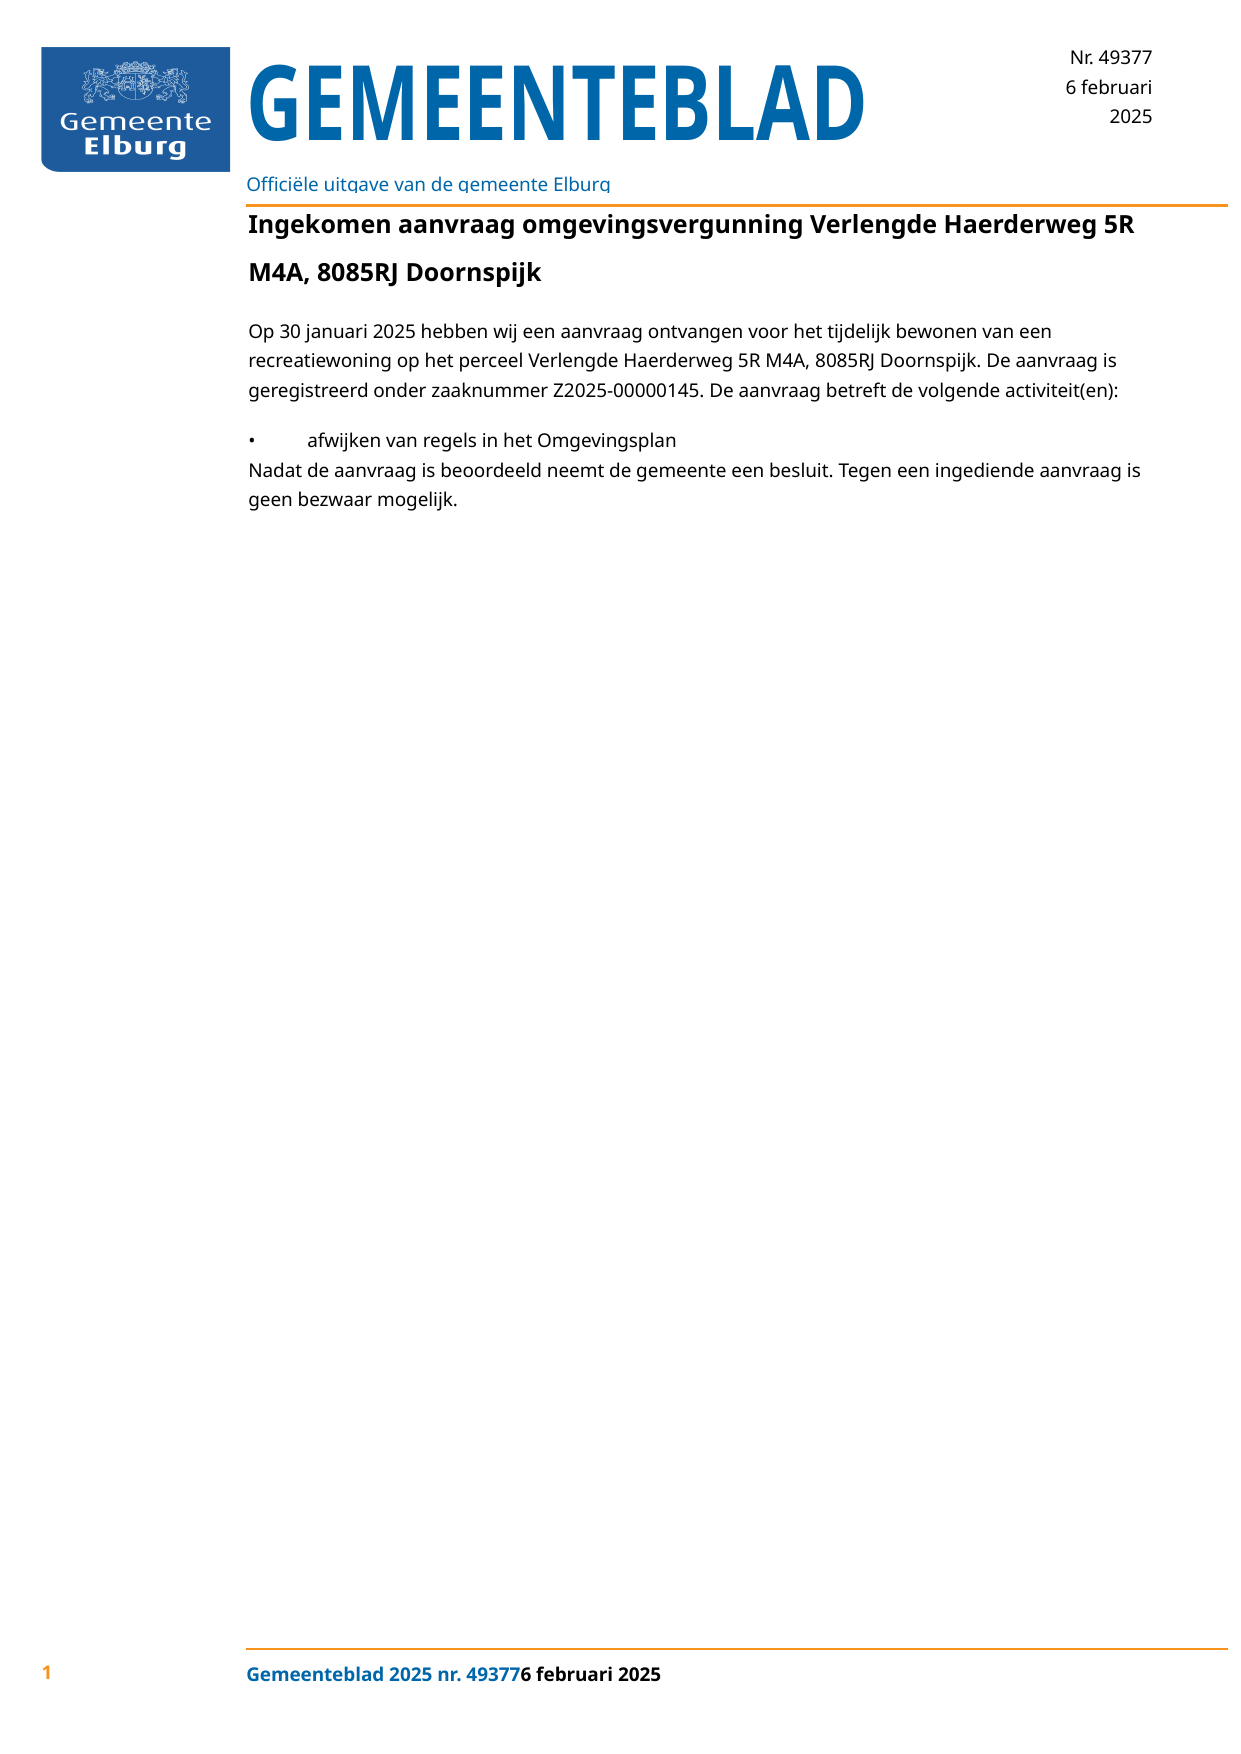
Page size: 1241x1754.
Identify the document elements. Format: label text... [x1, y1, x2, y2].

picture [41, 47, 231, 172]
text Ingekomen aanvraag omgevingsvergunning Verlengde Haerderweg 5R M4A, 8085RJ Doornspijk [248, 207, 1152, 288]
text Nadat de aanvraag is beoordeeld neemt de gemeente een besluit. Tegen een ingediende aanvraag is geen bezwaar mogelijk. [248, 457, 1152, 512]
list afwijken van regels in het Omgevingsplan [248, 427, 1152, 453]
text Op 30 januari 2025 hebben wij een aanvraag ontvangen voor het tijdelijk bewonen van een recreatiewoning op het perceel Verlengde Haerderweg 5R M4A, 8085RJ Doornspijk. De aanvraag is geregistreerd onder zaaknummer Z2025-00000145. De aanvraag betreft de volgende activiteit(en): [248, 318, 1152, 403]
